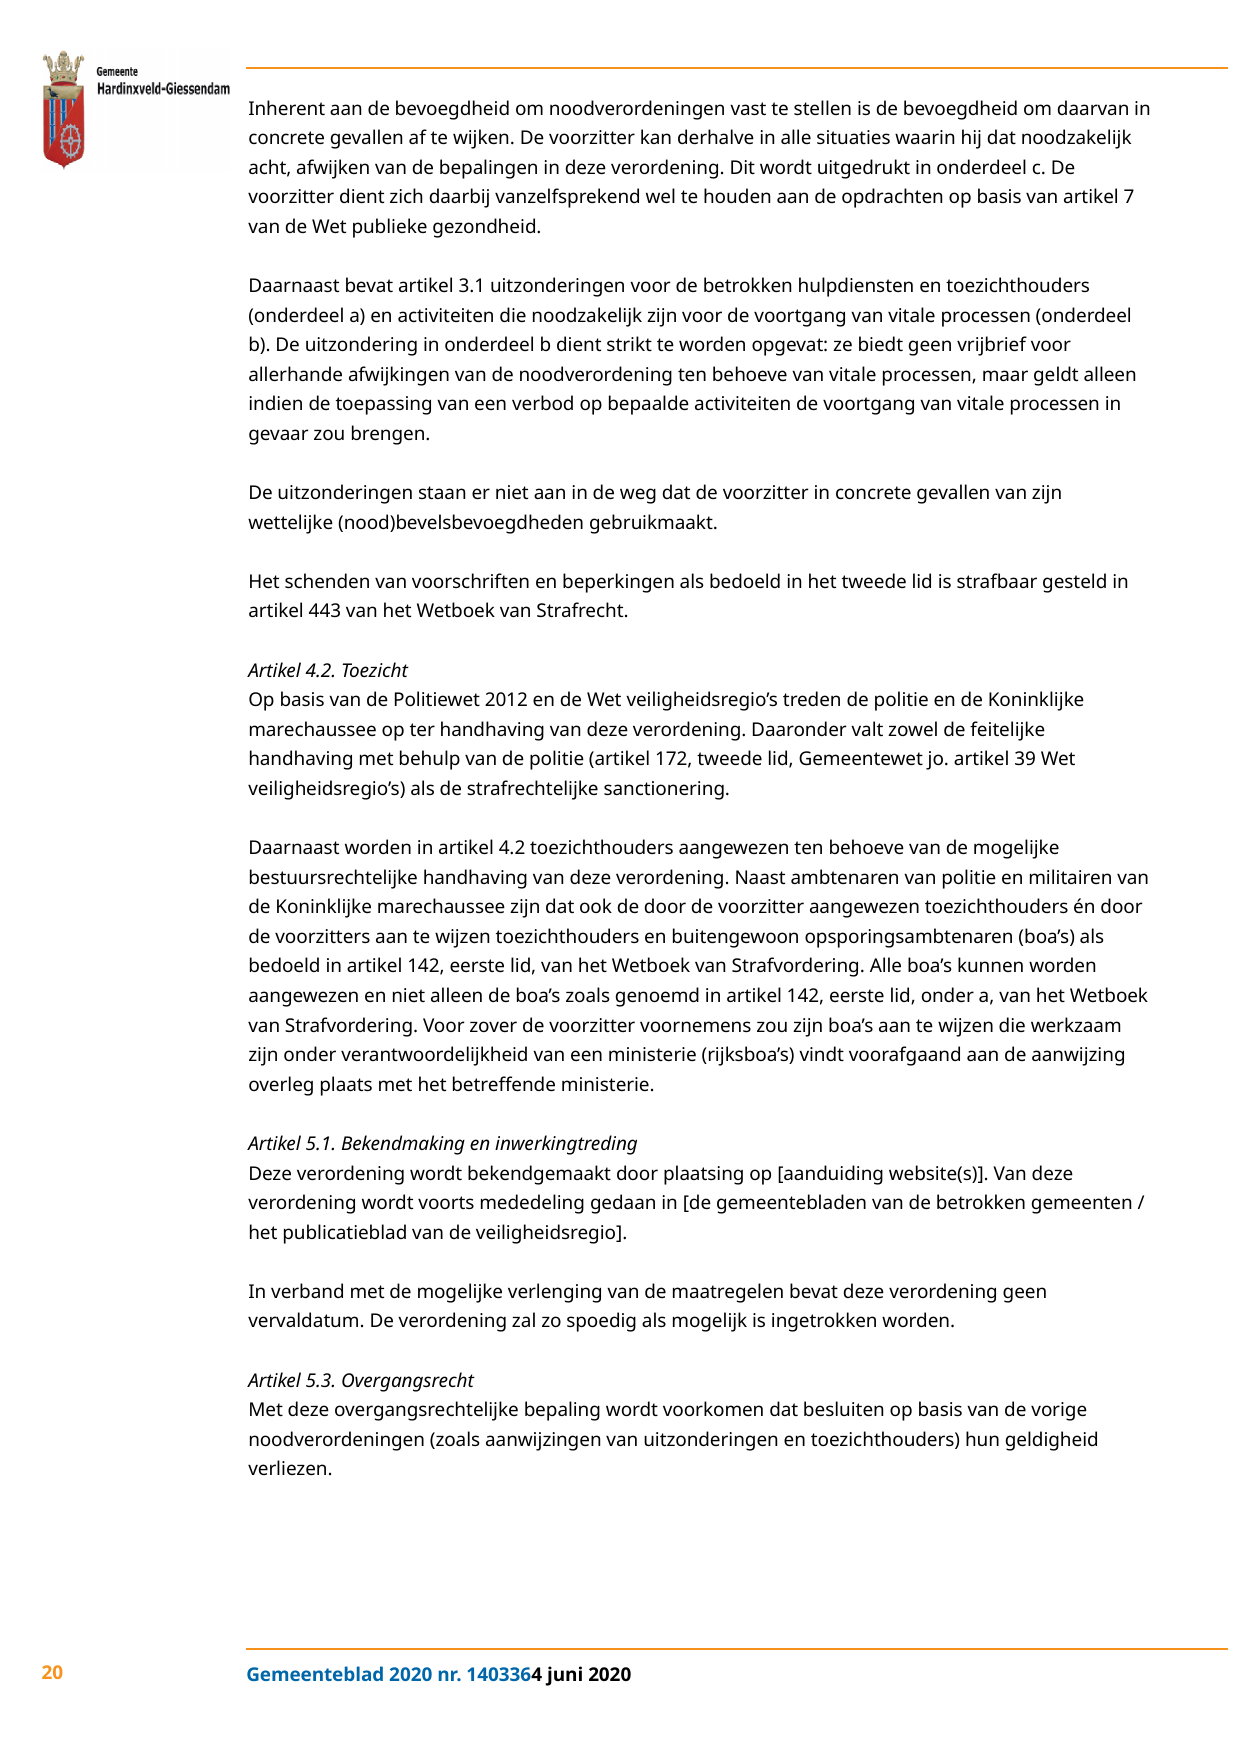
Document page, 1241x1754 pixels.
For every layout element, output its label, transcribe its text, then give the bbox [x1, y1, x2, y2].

text In verband met de mogelijke verlenging van de maatregelen bevat deze verordening geen vervaldatum. De verordening zal zo spoedig als mogelijk is ingetrokken worden. [248, 1278, 1152, 1333]
text Met deze overgangsrechtelijke bepaling wordt voorkomen dat besluiten op basis van de vorige noodverordeningen (zoals aanwijzingen van uitzonderingen en toezichthouders) hun geldigheid verliezen. [248, 1396, 1152, 1481]
text Artikel 5.1. Bekendmaking en inwerkingtreding [248, 1130, 1152, 1156]
text De uitzonderingen staan er niet aan in de weg dat de voorzitter in concrete gevallen van zijn wettelijke (nood)bevelsbevoegdheden gebruikmaakt. [248, 479, 1152, 535]
picture [41, 47, 231, 172]
text Deze verordening wordt bekendgemaakt door plaatsing op [aanduiding website(s)]. Van deze verordening wordt voorts mededeling gedaan in [de gemeentebladen van de betrokken gemeenten / het publicatieblad van de veiligheidsregio]. [248, 1160, 1152, 1245]
text Artikel 4.2. Toezicht [248, 657, 1152, 683]
text Daarnaast bevat artikel 3.1 uitzonderingen voor de betrokken hulpdiensten en toezichthouders (onderdeel a) en activiteiten die noodzakelijk zijn voor de voortgang van vitale processen (onderdeel b). De uitzondering in onderdeel b dient strikt te worden opgevat: ze biedt geen vrijbrief voor allerhande afwijkingen van de noodverordening ten behoeve van vitale processen, maar geldt alleen indien de toepassing van een verbod op bepaalde activiteiten de voortgang van vitale processen in gevaar zou brengen. [248, 272, 1152, 446]
text Het schenden van voorschriften en beperkingen als bedoeld in het tweede lid is strafbaar gesteld in artikel 443 van het Wetboek van Strafrecht. [248, 568, 1152, 623]
text Daarnaast worden in artikel 4.2 toezichthouders aangewezen ten behoeve van de mogelijke bestuursrechtelijke handhaving van deze verordening. Naast ambtenaren van politie en militairen van de Koninklijke marechaussee zijn dat ook de door de voorzitter aangewezen toezichthouders én door de voorzitters aan te wijzen toezichthouders en buitengewoon opsporingsambtenaren (boa’s) als bedoeld in artikel 142, eerste lid, van het Wetboek van Strafvordering. Alle boa’s kunnen worden aangewezen en niet alleen de boa’s zoals genoemd in artikel 142, eerste lid, onder a, van het Wetboek van Strafvordering. Voor zover de voorzitter voornemens zou zijn boa’s aan te wijzen die werkzaam zijn onder verantwoordelijkheid van een ministerie (rijksboa’s) vindt voorafgaand aan de aanwijzing overleg plaats met het betreffende ministerie. [248, 834, 1152, 1097]
text Artikel 5.3. Overgangsrecht [248, 1367, 1152, 1393]
text Inherent aan de bevoegdheid om noodverordeningen vast te stellen is de bevoegdheid om daarvan in concrete gevallen af te wijken. De voorzitter kan derhalve in alle situaties waarin hij dat noodzakelijk acht, afwijken van de bepalingen in deze verordening. Dit wordt uitgedrukt in onderdeel c. De voorzitter dient zich daarbij vanzelfsprekend wel te houden aan de opdrachten op basis van artikel 7 van de Wet publieke gezondheid. [248, 95, 1152, 239]
text Op basis van de Politiewet 2012 en de Wet veiligheidsregio’s treden de politie en de Koninklijke marechaussee op ter handhaving van deze verordening. Daaronder valt zowel de feitelijke handhaving met behulp van de politie (artikel 172, tweede lid, Gemeentewet jo. artikel 39 Wet veiligheidsregio’s) als de strafrechtelijke sanctionering. [248, 686, 1152, 801]
